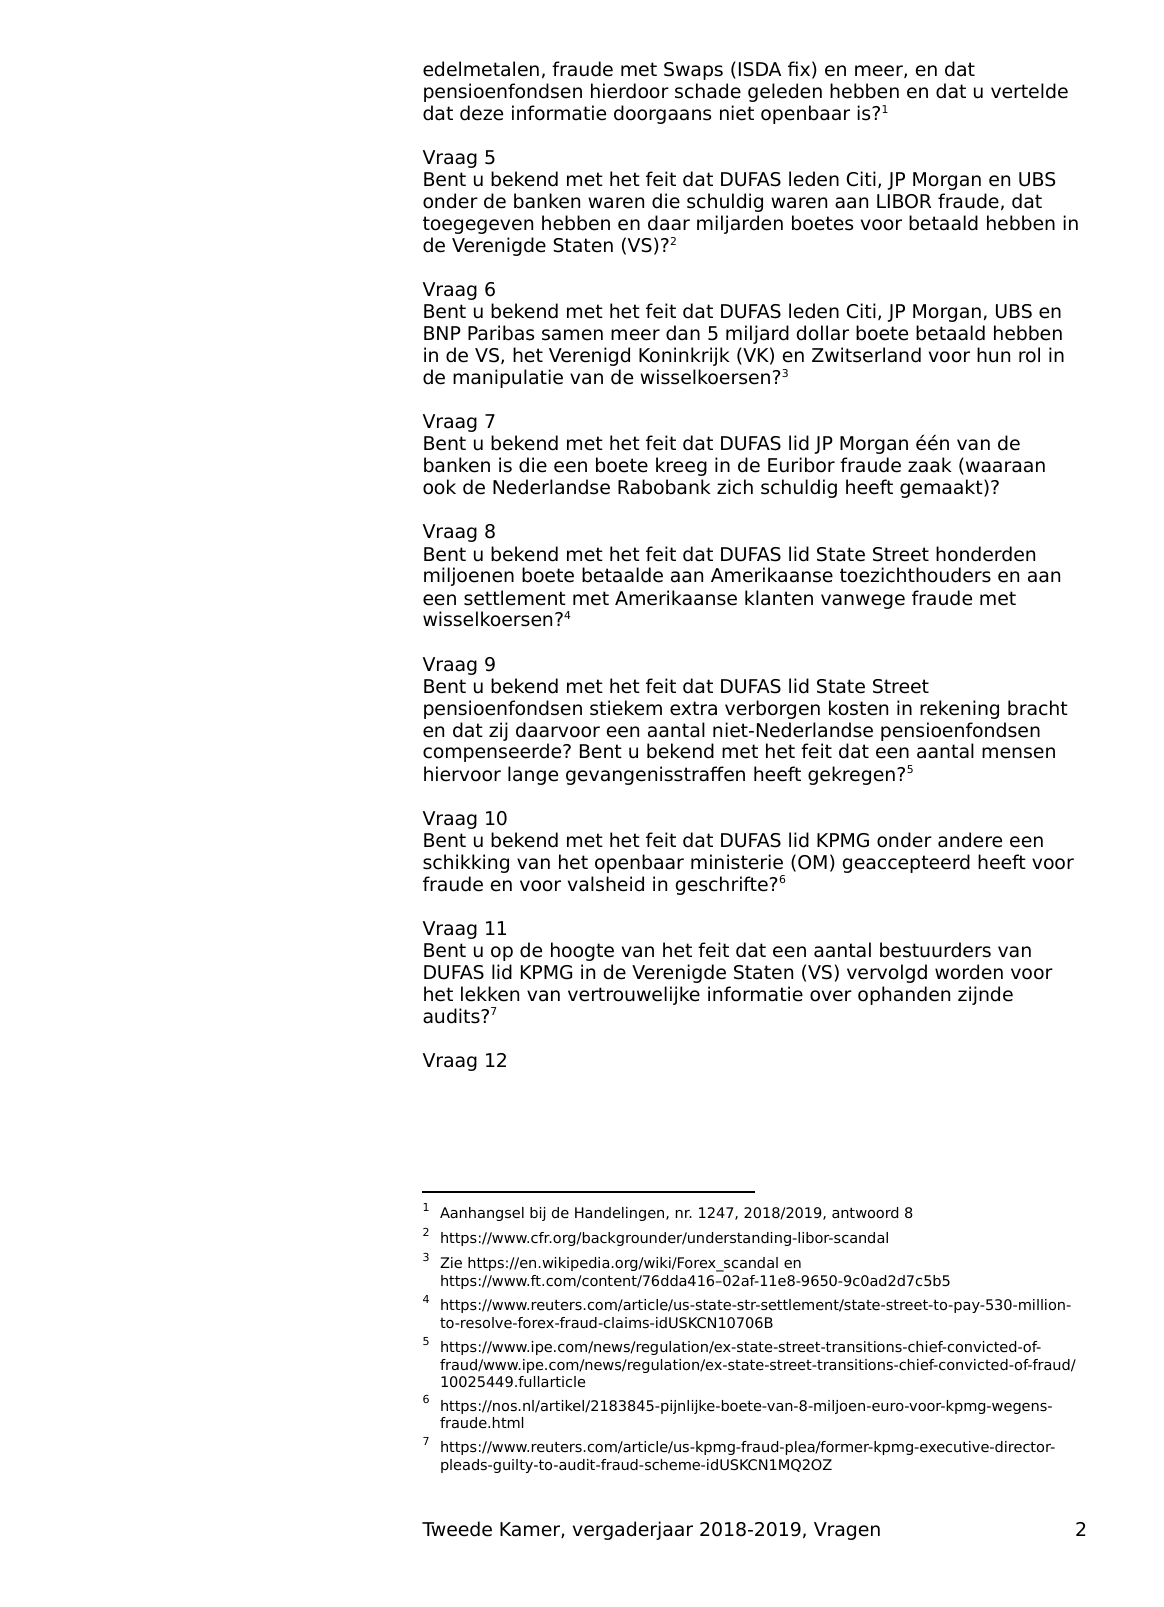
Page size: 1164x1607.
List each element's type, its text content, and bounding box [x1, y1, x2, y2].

text Vraag 7 [422, 411, 1087, 433]
text Bent u bekend met het feit dat DUFAS lid State Street honderden miljoenen boete betaalde aan Amerikaanse toezichthouders en aan een settlement met Amerikaanse klanten vanwege fraude met wisselkoersen? [422, 543, 1087, 631]
text Vraag 9 [422, 653, 1087, 676]
text Bent u bekend met het feit dat DUFAS leden Citi, JP Morgan, UBS en BNP Paribas samen meer dan 5 miljard dollar boete betaald hebben in de VS, het Verenigd Koninkrijk (VK) en Zwitserland voor hun rol in de manipulatie van de wisselkoersen? [422, 301, 1087, 389]
text https://www.cfr.org/backgrounder/understanding-libor-scandal [422, 1226, 1087, 1248]
text Bent u op de hoogte van het feit dat een aantal bestuurders van DUFAS lid KPMG in de Verenigde Staten (VS) vervolgd worden voor het lekken van vertrouwelijke informatie over ophanden zijnde audits? [422, 940, 1087, 1028]
text Aanhangsel bij de Handelingen, nr. 1247, 2018/2019, antwoord 8 [422, 1201, 1087, 1223]
text edelmetalen, fraude met Swaps (ISDA fix) en meer, en dat pensioenfondsen hierdoor schade geleden hebben en dat u vertelde dat deze informatie doorgaans niet openbaar is? [422, 59, 1087, 125]
text Vraag 12 [422, 1050, 1087, 1072]
text Vraag 10 [422, 808, 1087, 829]
text Bent u bekend met het feit dat DUFAS lid JP Morgan één van de banken is die een boete kreeg in de Euribor fraude zaak (waaraan ook de Nederlandse Rabobank zich schuldig heeft gemaakt)? [422, 433, 1087, 499]
text Bent u bekend met het feit dat DUFAS lid State Street pensioenfondsen stiekem extra verborgen kosten in rekening bracht en dat zij daarvoor een aantal niet-Nederlandse pensioenfondsen compenseerde? Bent u bekend met het feit dat een aantal mensen hiervoor lange gevangenisstraffen heeft gekregen? [422, 676, 1087, 785]
text Zie https://en.wikipedia.org/wiki/Forex_scandal en https://www.ft.com/content/76dda416–02af-11e8-9650-9c0ad2d7c5b5 [422, 1251, 1087, 1290]
text Bent u bekend met het feit dat DUFAS leden Citi, JP Morgan en UBS onder de banken waren die schuldig waren aan LIBOR fraude, dat toegegeven hebben en daar miljarden boetes voor betaald hebben in de Verenigde Staten (VS)? [422, 169, 1087, 257]
text https://www.reuters.com/article/us-state-str-settlement/state-street-to-pay-530-million-to-resolve-forex-fraud-claims-idUSKCN10706B [422, 1293, 1087, 1332]
text Bent u bekend met het feit dat DUFAS lid KPMG onder andere een schikking van het openbaar ministerie (OM) geaccepteerd heeft voor fraude en voor valsheid in geschrifte? [422, 829, 1087, 896]
text https://nos.nl/artikel/2183845-pijnlijke-boete-van-8-miljoen-euro-voor-kpmg-wegens-fraude.html [422, 1393, 1087, 1432]
text https://www.ipe.com/news/regulation/ex-state-street-transitions-chief-convicted-of-fraud/www.ipe.com/news/regulation/ex-state-street-transitions-chief-convicted-of-fraud/10025449.fullarticle [422, 1335, 1087, 1391]
text https://www.reuters.com/article/us-kpmg-fraud-plea/former-kpmg-executive-director-pleads-guilty-to-audit-fraud-scheme-idUSKCN1MQ2OZ [422, 1435, 1087, 1474]
text Vraag 11 [422, 918, 1087, 940]
text Vraag 5 [422, 147, 1087, 169]
text Vraag 8 [422, 521, 1087, 543]
text Vraag 6 [422, 279, 1087, 301]
